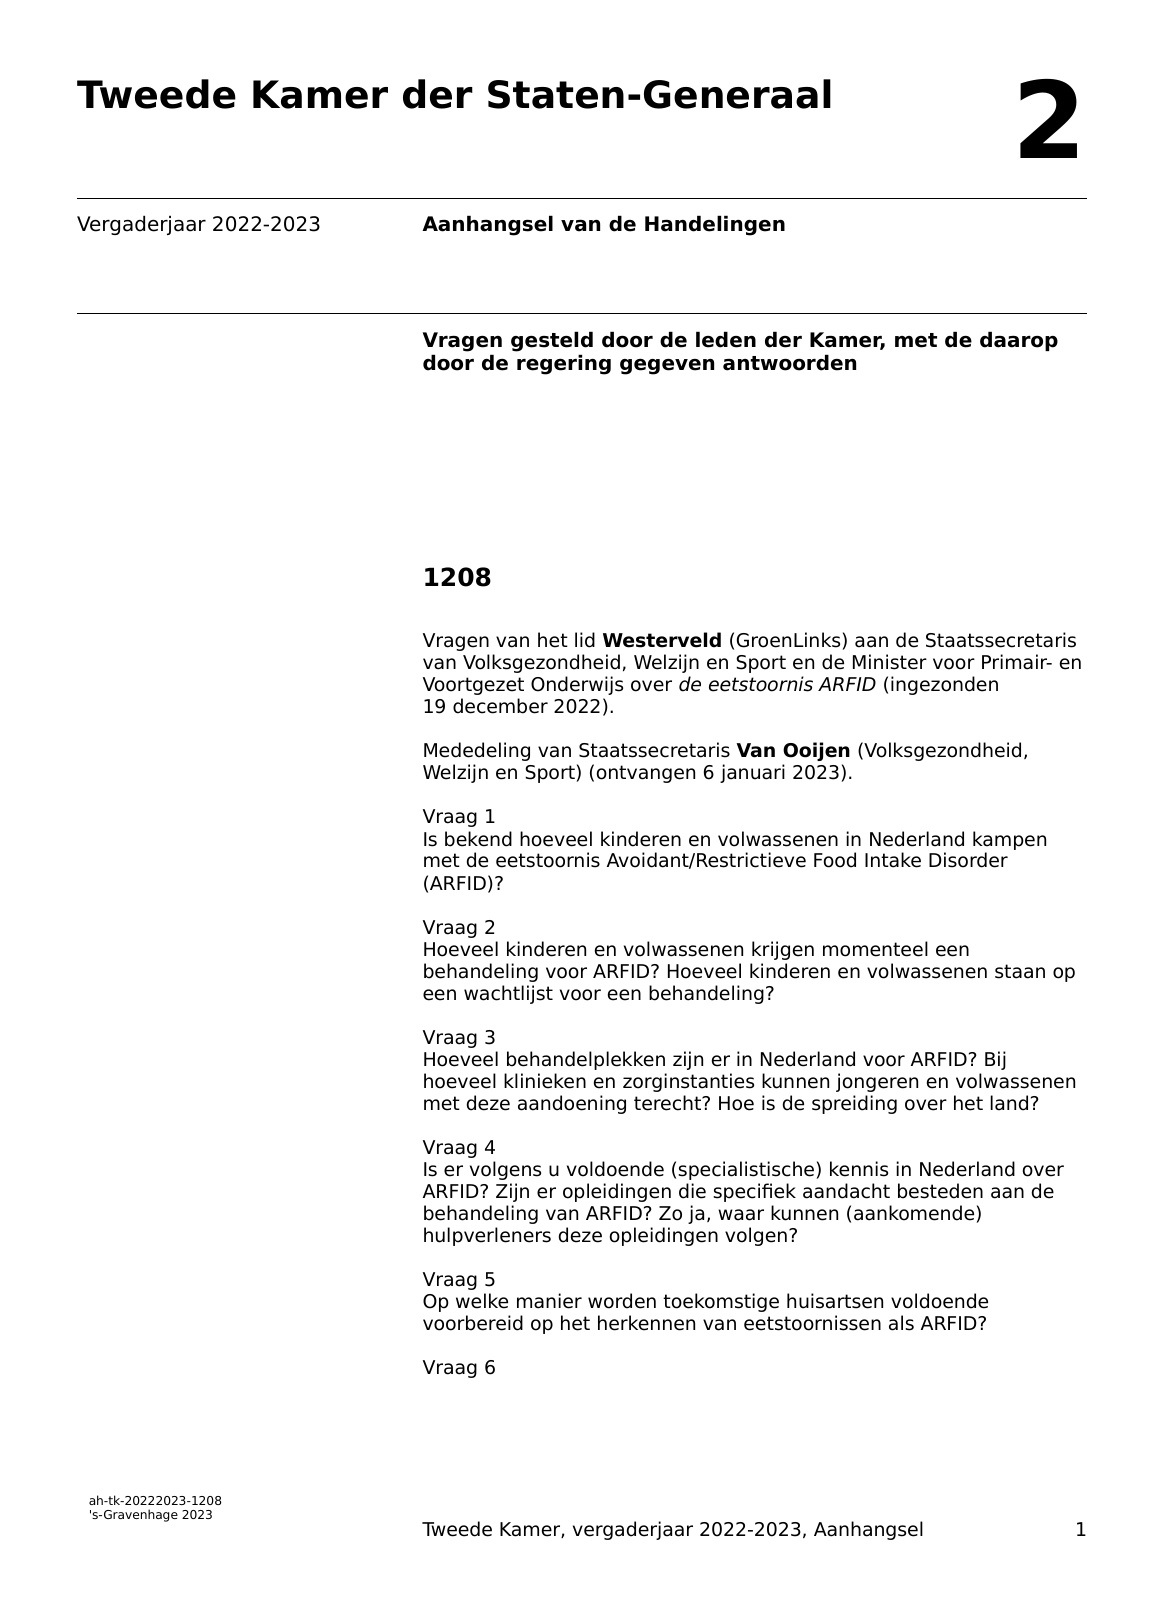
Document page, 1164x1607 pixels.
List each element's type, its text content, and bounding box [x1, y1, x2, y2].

text Vragen van het lid Westerveld (GroenLinks) aan de Staatssecretaris van Volksgezondheid, Welzijn en Sport en de Minister voor Primair- en Voortgezet Onderwijs over de eetstoornis ARFID (ingezonden 19 december 2022). [422, 630, 1087, 718]
text Vraag 5 [422, 1269, 1087, 1291]
table_cell Vragen gesteld door de leden der Kamer, met de daarop door de regering gegeven antwoorden [422, 314, 1087, 375]
text Is er volgens u voldoende (specialistische) kennis in Nederland over ARFID? Zijn er opleidingen die specifiek aandacht besteden aan de behandeling van ARFID? Zo ja, waar kunnen (aankomende) hulpverleners deze opleidingen volgen? [422, 1159, 1087, 1247]
text Vraag 2 [422, 917, 1087, 938]
text Mededeling van Staatssecretaris Van Ooijen (Volksgezondheid, Welzijn en Sport) (ontvangen 6 januari 2023). [422, 740, 1087, 784]
table_header Tweede Kamer der Staten-Generaal [77, 59, 886, 198]
text Is bekend hoeveel kinderen en volwassenen in Nederland kampen met de eetstoornis Avoidant/Restrictieve Food Intake Disorder (ARFID)? [422, 828, 1087, 894]
text 1208 [422, 563, 1087, 592]
text Op welke manier worden toekomstige huisartsen voldoende voorbereid op het herkennen van eetstoornissen als ARFID? [422, 1291, 1087, 1335]
table_cell [77, 314, 422, 375]
text Hoeveel kinderen en volwassenen krijgen momenteel een behandeling voor ARFID? Hoeveel kinderen en volwassenen staan op een wachtlijst voor een behandeling? [422, 938, 1087, 1004]
text Hoeveel behandelplekken zijn er in Nederland voor ARFID? Bij hoeveel klinieken en zorginstanties kunnen jongeren en volwassenen met deze aandoening terecht? Hoe is de spreiding over het land? [422, 1049, 1087, 1114]
table_cell Aanhangsel van de Handelingen [422, 199, 1087, 313]
text 's-Gravenhage 2023 [88, 1508, 323, 1522]
table_cell Vergaderjaar 2022-2023 [77, 199, 422, 313]
text Vraag 6 [422, 1357, 1087, 1379]
text Vraag 3 [422, 1027, 1087, 1049]
table_header 2 [886, 59, 1087, 198]
text Vraag 1 [422, 806, 1087, 828]
text Vraag 4 [422, 1137, 1087, 1159]
text ah-tk-20222023-1208 [88, 1494, 323, 1508]
